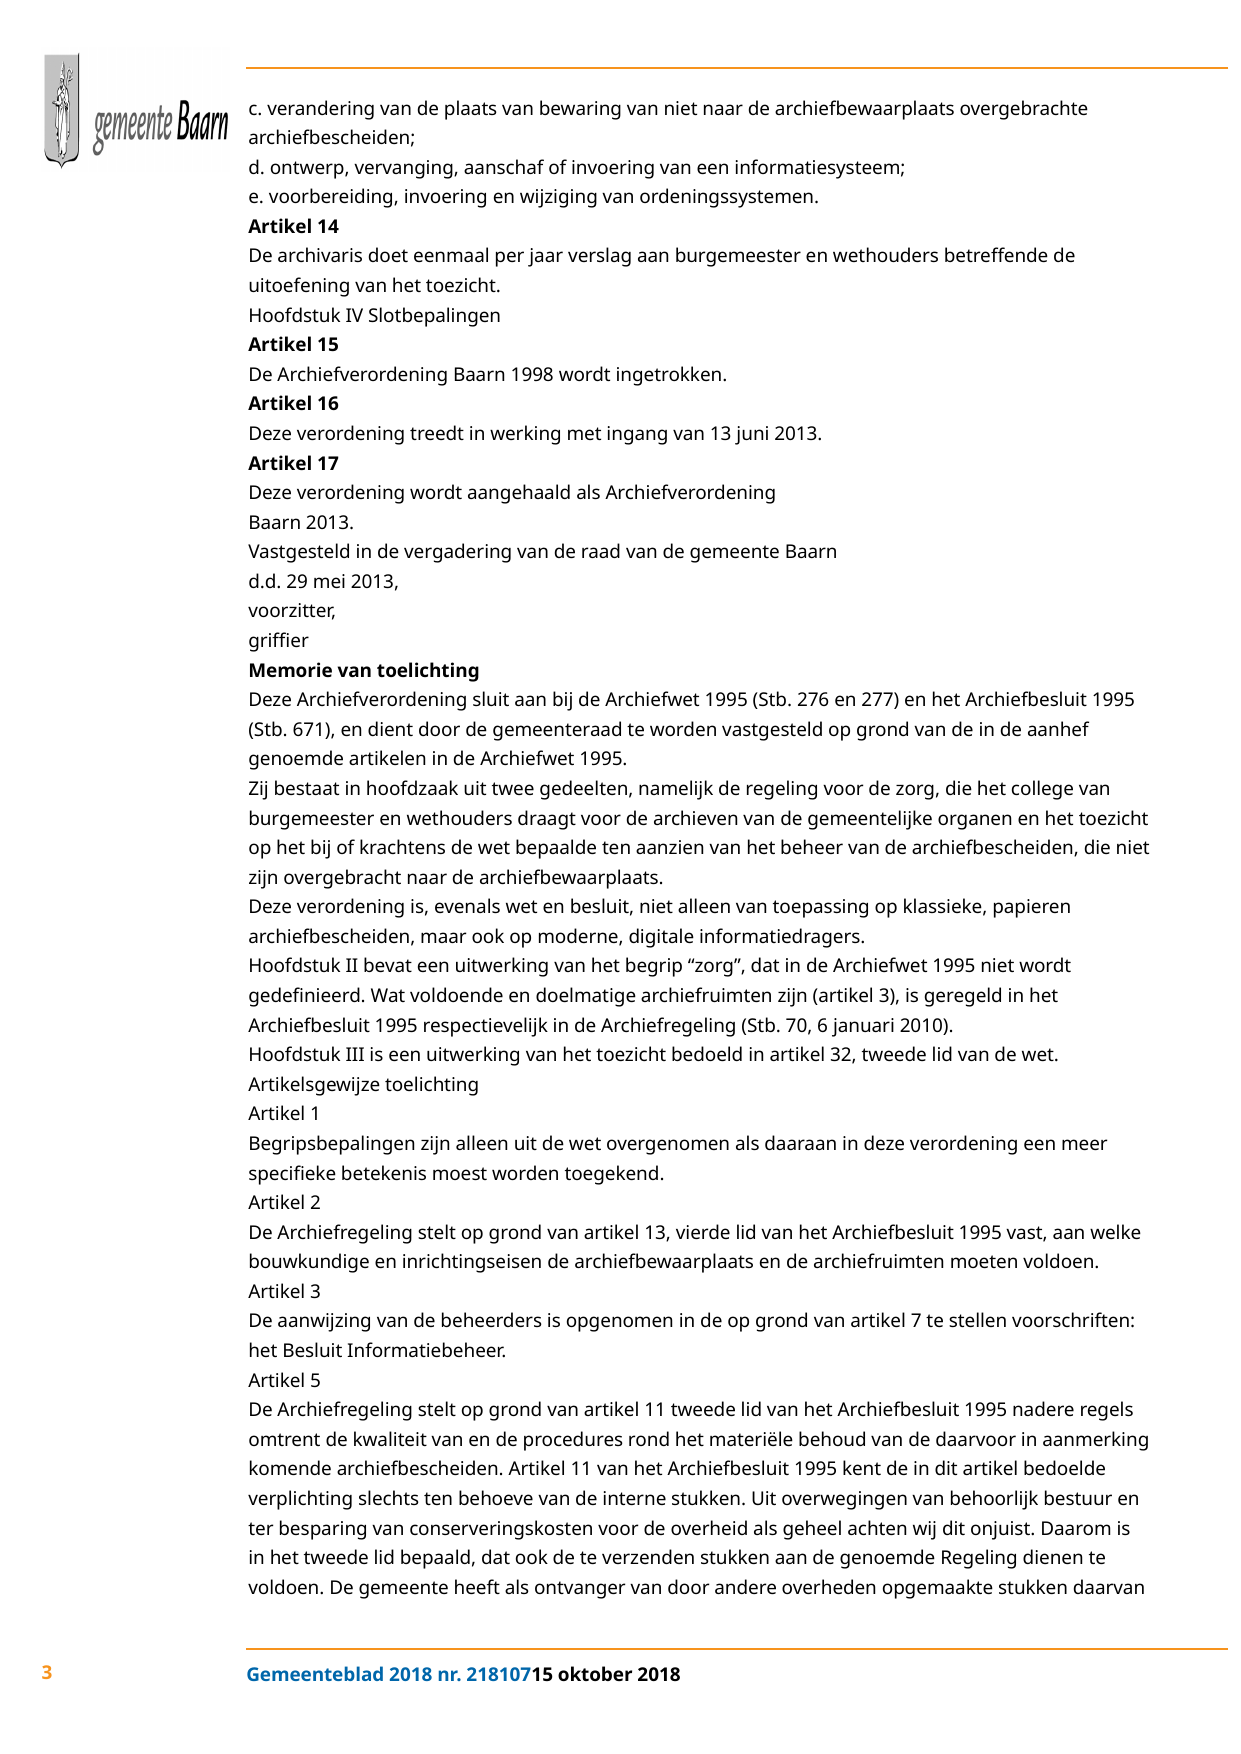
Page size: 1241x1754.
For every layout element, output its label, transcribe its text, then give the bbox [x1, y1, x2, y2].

text Deze verordening treedt in werking met ingang van 13 juni 2013. [248, 420, 1152, 446]
text Deze Archiefverordening sluit aan bij de Archiefwet 1995 (Stb. 276 en 277) en het Archiefbesluit 1995 (Stb. 671), en dient door de gemeenteraad te worden vastgesteld op grond van de in de aanhef genoemde artikelen in de Archiefwet 1995. [248, 686, 1152, 771]
text Deze verordening is, evenals wet en besluit, niet alleen van toepassing op klassieke, papieren archiefbescheiden, maar ook op moderne, digitale informatiedragers. [248, 893, 1152, 949]
text Artikelsgewijze toelichting [248, 1071, 1152, 1097]
text voorzitter, [248, 598, 1152, 623]
text Begripsbepalingen zijn alleen uit de wet overgenomen als daaraan in deze verordening een meer specifieke betekenis moest worden toegekend. [248, 1130, 1152, 1186]
picture [41, 47, 231, 172]
text De Archiefregeling stelt op grond van artikel 11 tweede lid van het Archiefbesluit 1995 nadere regels omtrent de kwaliteit van en de procedures rond het materiële behoud van de daarvoor in aanmerking komende archiefbescheiden. Artikel 11 van het Archiefbesluit 1995 kent de in dit artikel bedoelde verplichting slechts ten behoeve van de interne stukken. Uit overwegingen van behoorlijk bestuur en ter besparing van conserveringskosten voor de overheid als geheel achten wij dit onjuist. Daarom is in het tweede lid bepaald, dat ook de te verzenden stukken aan de genoemde Regeling dienen te voldoen. De gemeente heeft als ontvanger van door andere overheden opgemaakte stukken daarvan [248, 1396, 1152, 1600]
text griffier [248, 627, 1152, 653]
text d.d. 29 mei 2013, [248, 568, 1152, 594]
text Artikel 15 [248, 331, 1152, 357]
text Artikel 3 [248, 1278, 1152, 1304]
text e. voorbereiding, invoering en wijziging van ordeningssystemen. [248, 183, 1152, 209]
text Vastgesteld in de vergadering van de raad van de gemeente Baarn [248, 538, 1152, 564]
text Zij bestaat in hoofdzaak uit twee gedeelten, namelijk de regeling voor de zorg, die het college van burgemeester en wethouders draagt voor de archieven van de gemeentelijke organen en het toezicht op het bij of krachtens de wet bepaalde ten aanzien van het beheer van de archiefbescheiden, die niet zijn overgebracht naar de archiefbewaarplaats. [248, 775, 1152, 890]
text Artikel 2 [248, 1189, 1152, 1215]
text d. ontwerp, vervanging, aanschaf of invoering van een informatiesysteem; [248, 154, 1152, 180]
text Artikel 5 [248, 1367, 1152, 1393]
text De archivaris doet eenmaal per jaar verslag aan burgemeester en wethouders betreffende de uitoefening van het toezicht. [248, 243, 1152, 298]
text Artikel 16 [248, 391, 1152, 416]
text Artikel 14 [248, 213, 1152, 239]
text Hoofdstuk IV Slotbepalingen [248, 302, 1152, 328]
text Baarn 2013. [248, 509, 1152, 535]
text Hoofdstuk II bevat een uitwerking van het begrip “zorg”, dat in de Archiefwet 1995 niet wordt gedefinieerd. Wat voldoende en doelmatige archiefruimten zijn (artikel 3), is geregeld in het Archiefbesluit 1995 respectievelijk in de Archiefregeling (Stb. 70, 6 januari 2010). [248, 953, 1152, 1038]
text Artikel 1 [248, 1101, 1152, 1126]
text Deze verordening wordt aangehaald als Archiefverordening [248, 479, 1152, 505]
text De Archiefverordening Baarn 1998 wordt ingetrokken. [248, 361, 1152, 387]
text Hoofdstuk III is een uitwerking van het toezicht bedoeld in artikel 32, tweede lid van de wet. [248, 1041, 1152, 1067]
text c. verandering van de plaats van bewaring van niet naar de archiefbewaarplaats overgebrachte archiefbescheiden; [248, 95, 1152, 150]
text Artikel 17 [248, 450, 1152, 476]
text De aanwijzing van de beheerders is opgenomen in de op grond van artikel 7 te stellen voorschriften: het Besluit Informatiebeheer. [248, 1308, 1152, 1363]
text Memorie van toelichting [248, 657, 1152, 683]
text De Archiefregeling stelt op grond van artikel 13, vierde lid van het Archiefbesluit 1995 vast, aan welke bouwkundige en inrichtingseisen de archiefbewaarplaats en de archiefruimten moeten voldoen. [248, 1219, 1152, 1274]
